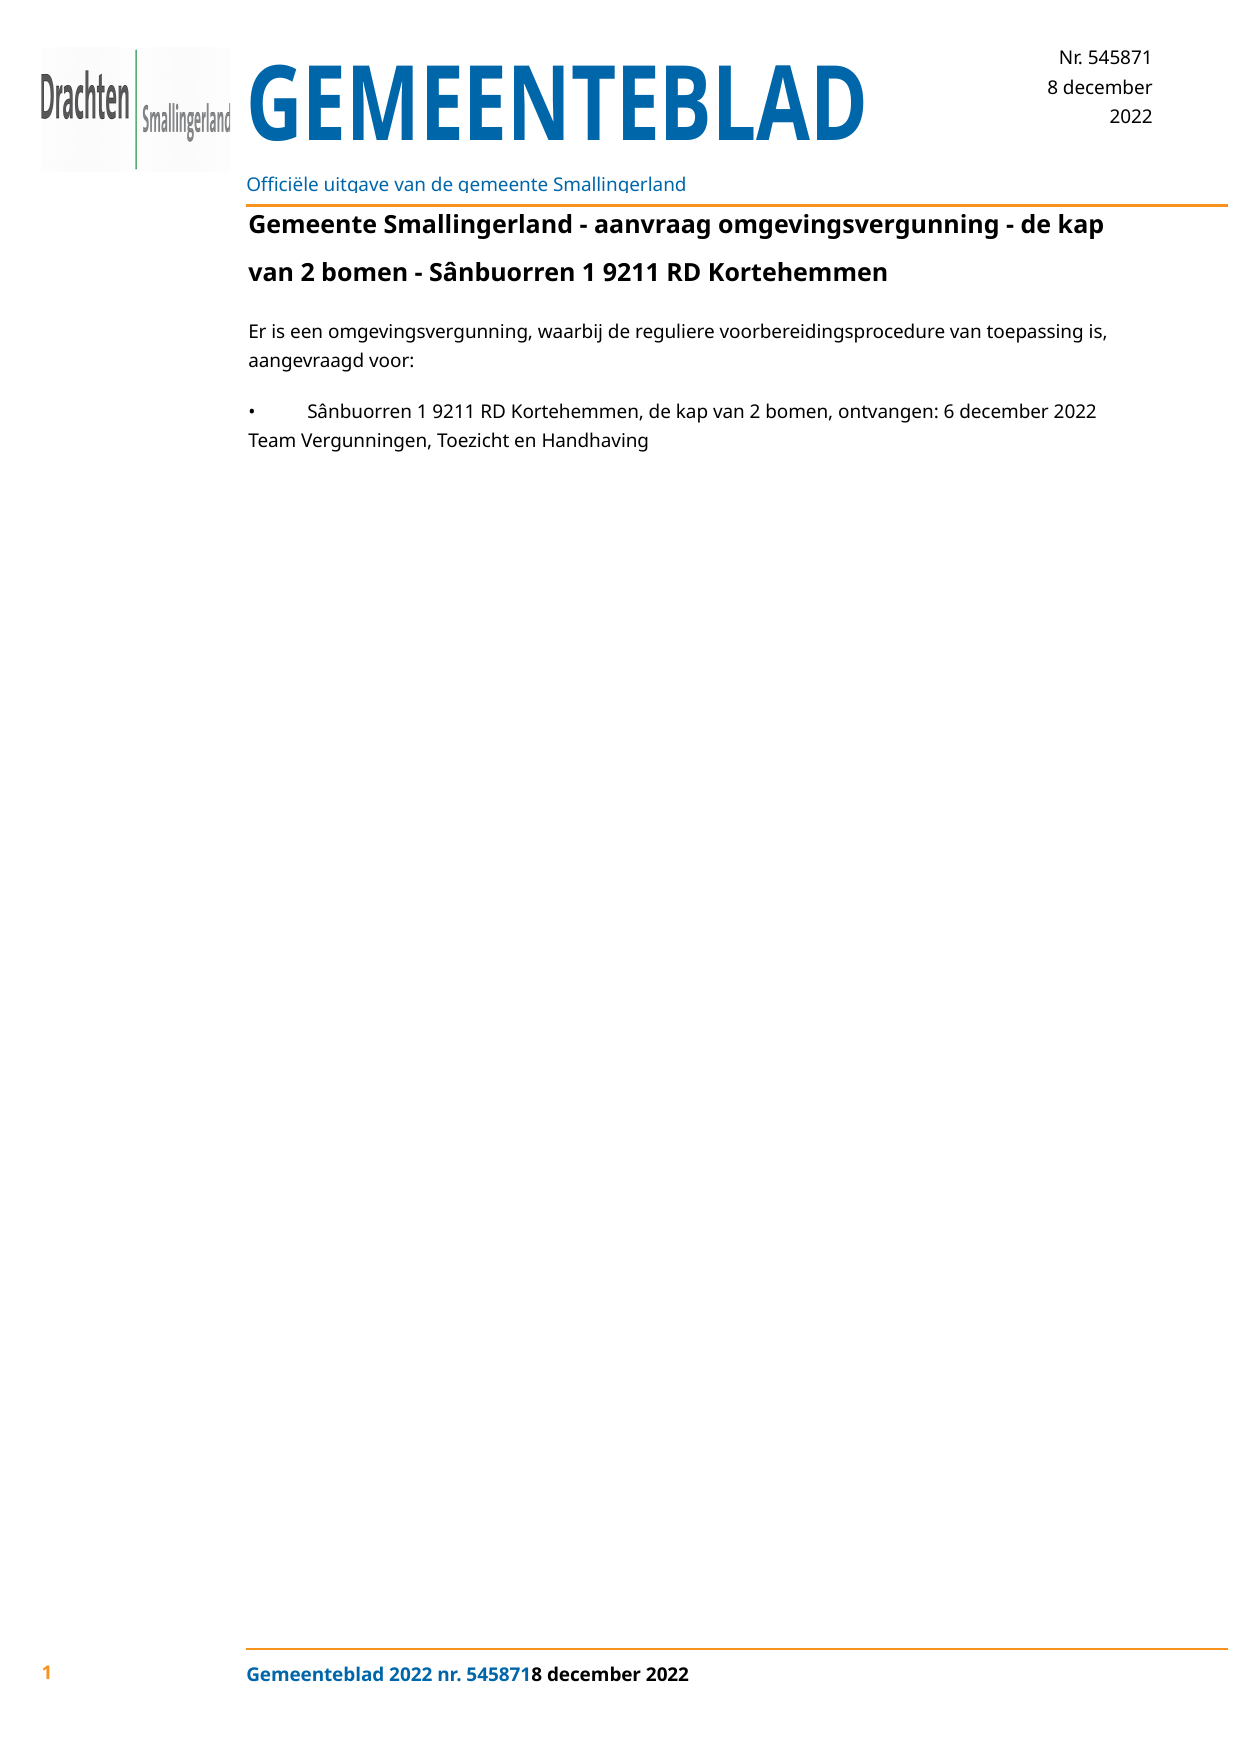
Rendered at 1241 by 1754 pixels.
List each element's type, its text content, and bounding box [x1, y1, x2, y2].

text Gemeente Smallingerland - aanvraag omgevingsvergunning - de kap van 2 bomen - Sânbuorren 1 9211 RD Kortehemmen [248, 207, 1152, 288]
text Team Vergunningen, Toezicht en Handhaving [248, 427, 1152, 453]
text Er is een omgevingsvergunning, waarbij de reguliere voorbereidingsprocedure van toepassing is, aangevraagd voor: [248, 318, 1152, 373]
list Sânbuorren 1 9211 RD Kortehemmen, de kap van 2 bomen, ontvangen: 6 december 2022 [248, 398, 1152, 424]
picture [41, 47, 231, 172]
